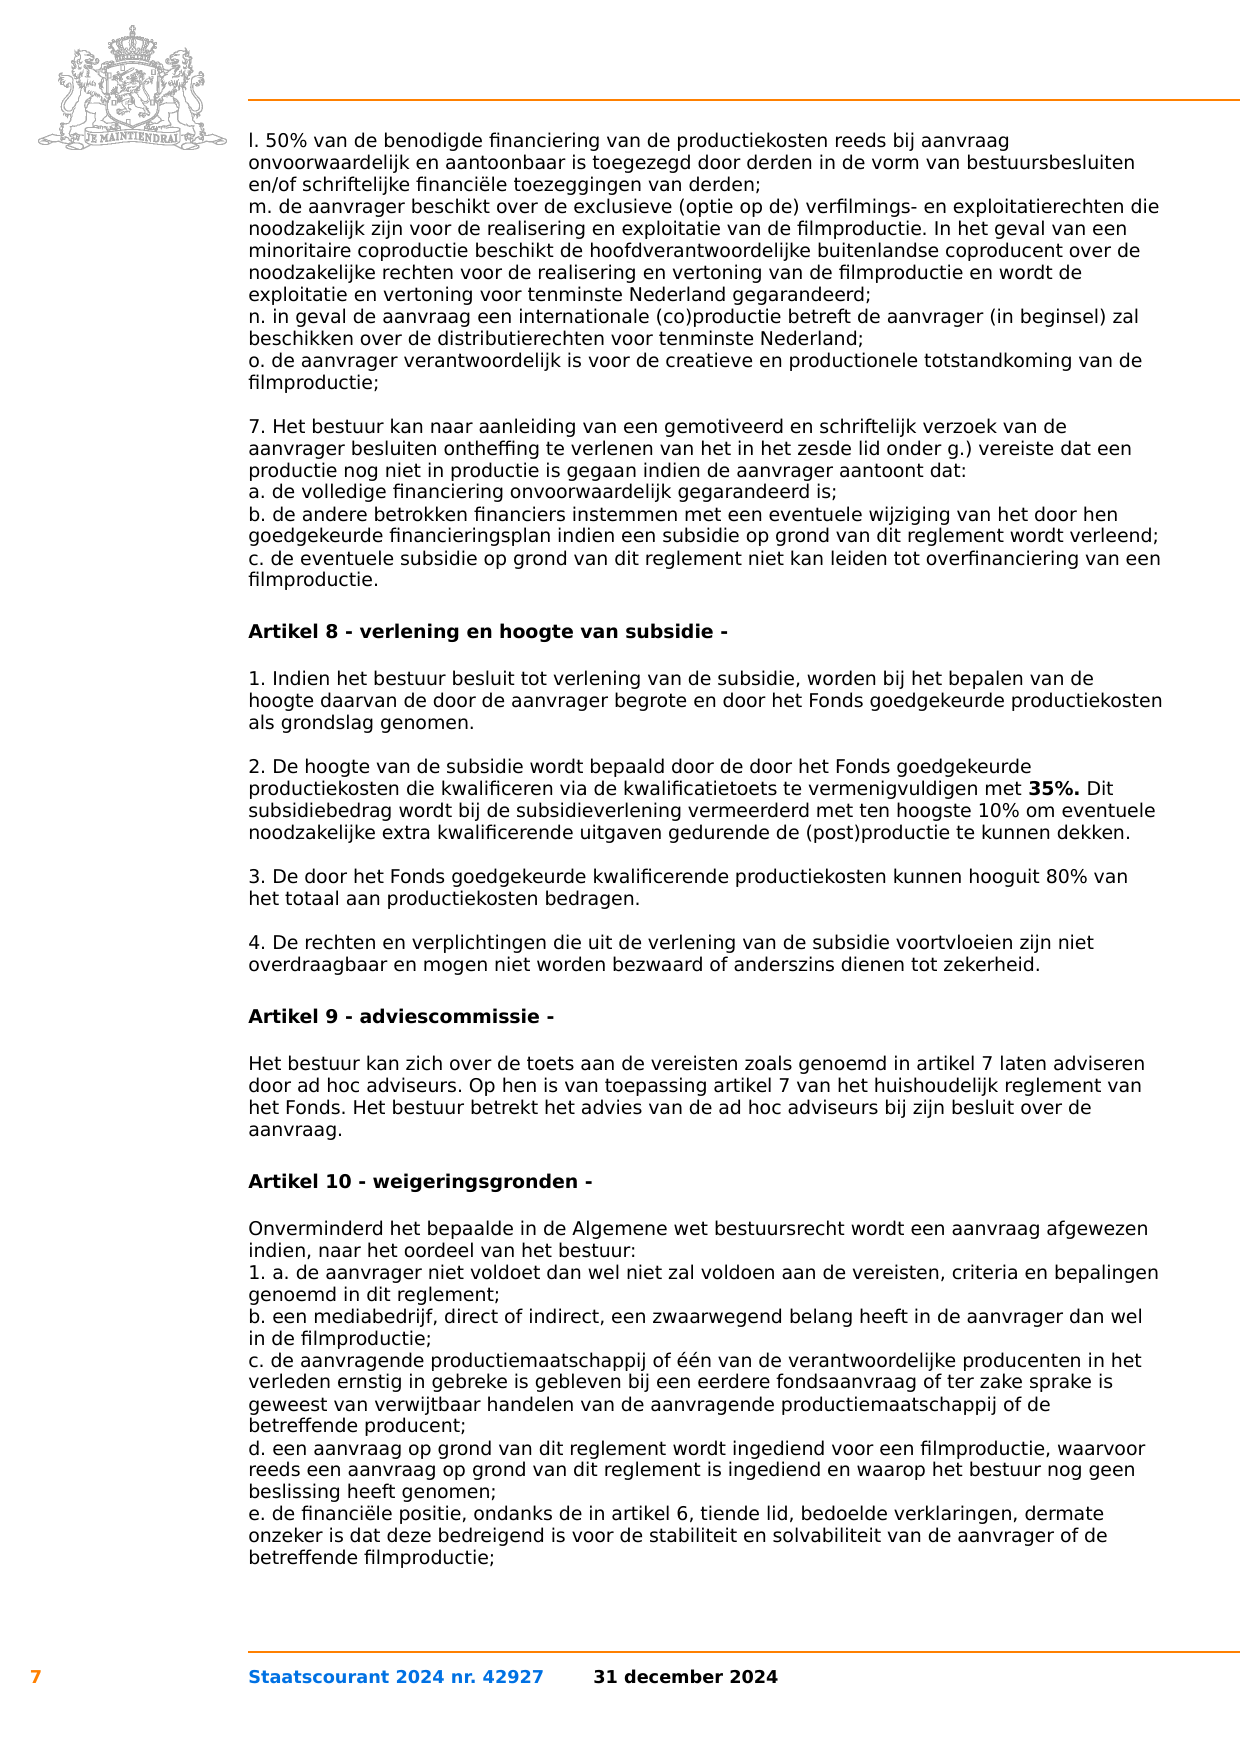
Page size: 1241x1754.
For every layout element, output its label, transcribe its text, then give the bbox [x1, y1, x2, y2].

text c. de aanvragende productiemaatschappij of één van de verantwoordelijke producenten in het verleden ernstig in gebreke is gebleven bij een eerdere fondsaanvraag of ter zake sprake is geweest van verwijtbaar handelen van de aanvragende productiemaatschappij of de betreffende producent; [248, 1349, 1163, 1437]
text 1. Indien het bestuur besluit tot verlening van de subsidie, worden bij het bepalen van de hoogte daarvan de door de aanvrager begrote en door het Fonds goedgekeurde productiekosten als grondslag genomen. [248, 668, 1163, 734]
subtitle Artikel 8 - verlening en hoogte van subsidie - [248, 621, 1163, 643]
text a. de volledige financiering onvoorwaardelijk gegarandeerd is; [248, 481, 1163, 503]
text 2. De hoogte van de subsidie wordt bepaald door de door het Fonds goedgekeurde productiekosten die kwalificeren via de kwalificatietoets te vermenigvuldigen met 35%. Dit subsidiebedrag wordt bij de subsidieverlening vermeerderd met ten hoogste 10% om eventuele noodzakelijke extra kwalificerende uitgaven gedurende de (post)productie te kunnen dekken. [248, 756, 1163, 844]
text Het bestuur kan zich over de toets aan de vereisten zoals genoemd in artikel 7 laten adviseren door ad hoc adviseurs. Op hen is van toepassing artikel 7 van het huishoudelijk reglement van het Fonds. Het bestuur betrekt het advies van de ad hoc adviseurs bij zijn besluit over de aanvraag. [248, 1053, 1163, 1141]
text b. een mediabedrijf, direct of indirect, een zwaarwegend belang heeft in de aanvrager dan wel in de filmproductie; [248, 1306, 1163, 1349]
text n. in geval de aanvraag een internationale (co)productie betreft de aanvrager (in beginsel) zal beschikken over de distributierechten voor tenminste Nederland; [248, 306, 1163, 350]
text Onverminderd het bepaalde in de Algemene wet bestuursrecht wordt een aanvraag afgewezen indien, naar het oordeel van het bestuur: [248, 1218, 1163, 1262]
text o. de aanvrager verantwoordelijk is voor de creatieve en productionele totstandkoming van de filmproductie; [248, 350, 1163, 394]
subtitle Artikel 10 - weigeringsgronden - [248, 1171, 1163, 1193]
text 1. a. de aanvrager niet voldoet dan wel niet zal voldoen aan de vereisten, criteria en bepalingen genoemd in dit reglement; [248, 1262, 1163, 1306]
subtitle Artikel 9 - adviescommissie - [248, 1006, 1163, 1028]
text 3. De door het Fonds goedgekeurde kwalificerende productiekosten kunnen hooguit 80% van het totaal aan productiekosten bedragen. [248, 866, 1163, 910]
text c. de eventuele subsidie op grond van dit reglement niet kan leiden tot overfinanciering van een filmproductie. [248, 547, 1163, 591]
text d. een aanvraag op grond van dit reglement wordt ingediend voor een filmproductie, waarvoor reeds een aanvraag op grond van dit reglement is ingediend en waarop het bestuur nog geen beslissing heeft genomen; [248, 1437, 1163, 1503]
text b. de andere betrokken financiers instemmen met een eventuele wijziging van het door hen goedgekeurde financieringsplan indien een subsidie op grond van dit reglement wordt verleend; [248, 503, 1163, 547]
text 4. De rechten en verplichtingen die uit de verlening van de subsidie voortvloeien zijn niet overdraagbaar en mogen niet worden bezwaard of anderszins dienen tot zekerheid. [248, 932, 1163, 976]
text m. de aanvrager beschikt over de exclusieve (optie op de) verfilmings- en exploitatierechten die noodzakelijk zijn voor de realisering en exploitatie van de filmproductie. In het geval van een minoritaire coproductie beschikt de hoofdverantwoordelijke buitenlandse coproducent over de noodzakelijke rechten voor de realisering en vertoning van de filmproductie en wordt de exploitatie en vertoning voor tenminste Nederland gegarandeerd; [248, 196, 1163, 306]
text 7. Het bestuur kan naar aanleiding van een gemotiveerd en schriftelijk verzoek van de aanvrager besluiten ontheffing te verlenen van het in het zesde lid onder g.) vereiste dat een productie nog niet in productie is gegaan indien de aanvrager aantoont dat: [248, 416, 1163, 481]
picture [38, 25, 227, 150]
text l. 50% van de benodigde financiering van de productiekosten reeds bij aanvraag onvoorwaardelijk en aantoonbaar is toegezegd door derden in de vorm van bestuursbesluiten en/of schriftelijke financiële toezeggingen van derden; [248, 130, 1163, 196]
text e. de financiële positie, ondanks de in artikel 6, tiende lid, bedoelde verklaringen, dermate onzeker is dat deze bedreigend is voor de stabiliteit en solvabiliteit van de aanvrager of de betreffende filmproductie; [248, 1503, 1163, 1569]
